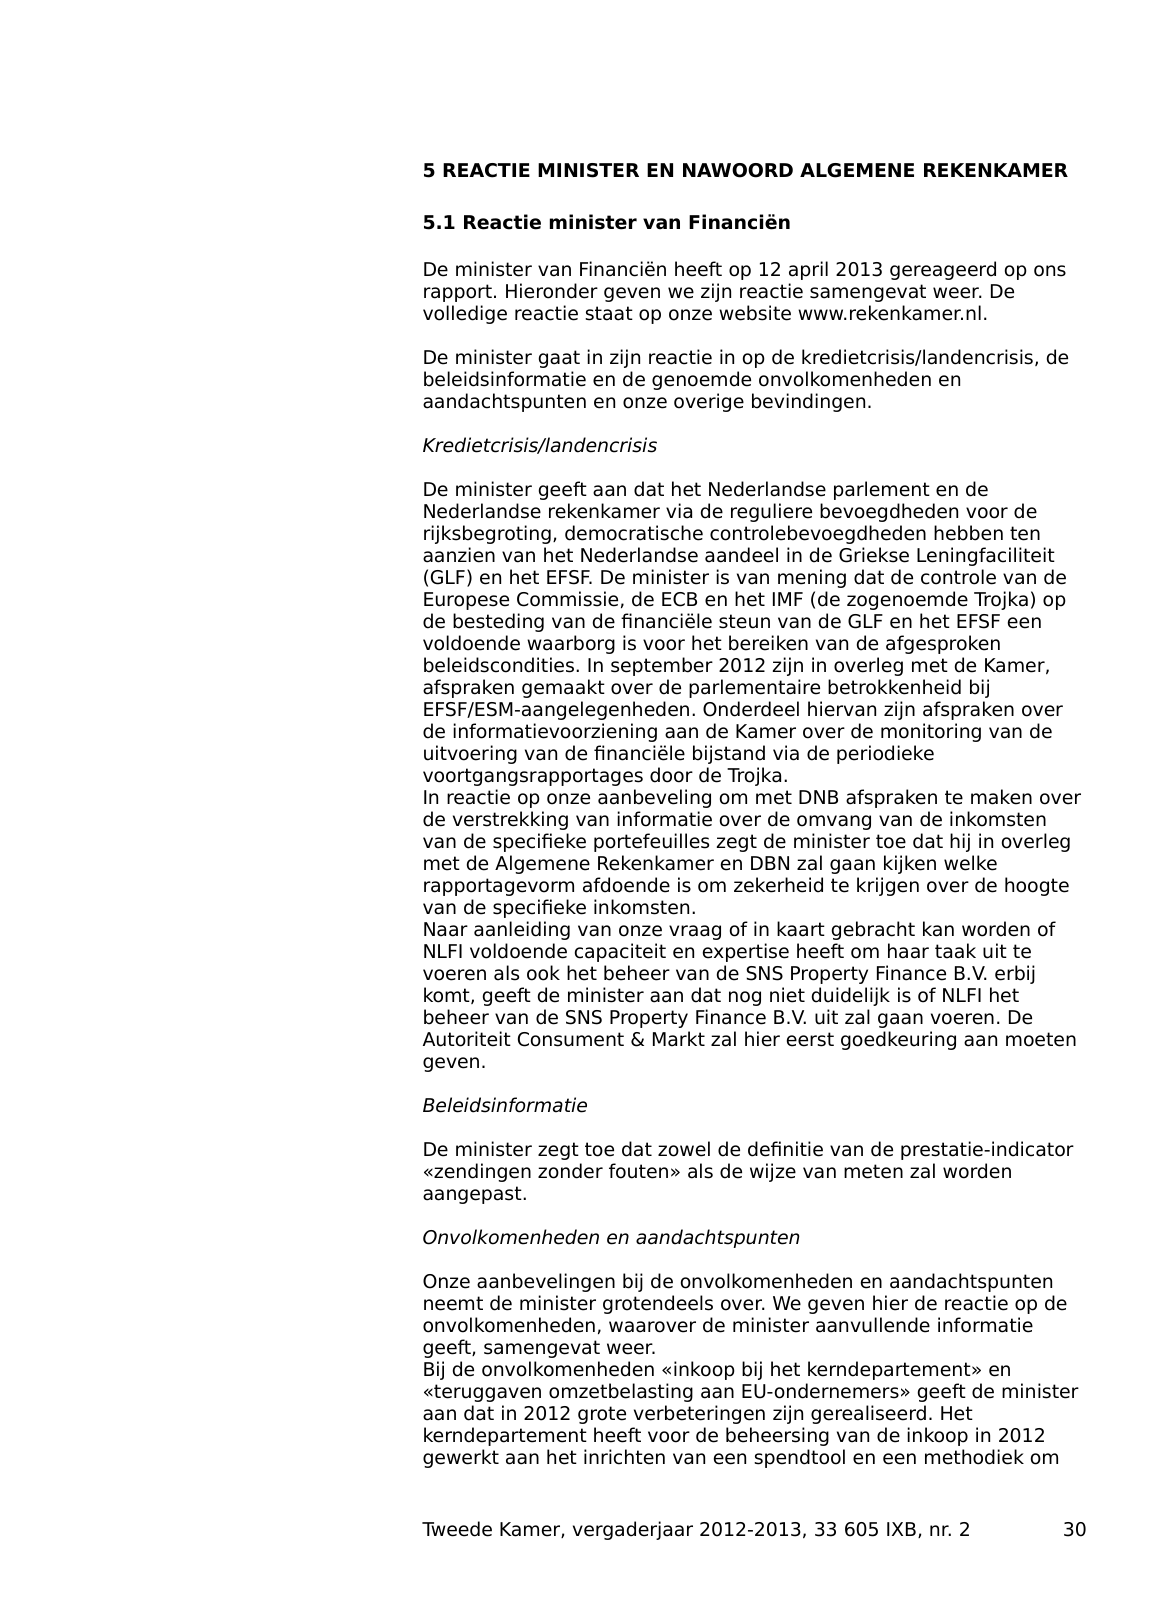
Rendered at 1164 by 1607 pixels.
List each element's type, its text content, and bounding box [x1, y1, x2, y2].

text Naar aanleiding van onze vraag of in kaart gebracht kan worden of NLFI voldoende capaciteit en expertise heeft om haar taak uit te voeren als ook het beheer van de SNS Property Finance B.V. erbij komt, geeft de minister aan dat nog niet duidelijk is of NLFI het beheer van de SNS Property Finance B.V. uit zal gaan voeren. De Autoriteit Consument & Markt zal hier eerst goedkeuring aan moeten geven. [422, 919, 1087, 1073]
subtitle Onvolkomenheden en aandachtspunten [422, 1227, 1087, 1249]
subtitle 5.1 Reactie minister van Financiën [422, 212, 1087, 234]
text De minister geeft aan dat het Nederlandse parlement en de Nederlandse rekenkamer via de reguliere bevoegdheden voor de rijksbegroting, democratische controlebevoegdheden hebben ten aanzien van het Nederlandse aandeel in de Griekse Leningfaciliteit (GLF) en het EFSF. De minister is van mening dat de controle van de Europese Commissie, de ECB en het IMF (de zogenoemde Trojka) op de besteding van de financiële steun van de GLF en het EFSF een voldoende waarborg is voor het bereiken van de afgesproken beleidscondities. In september 2012 zijn in overleg met de Kamer, afspraken gemaakt over de parlementaire betrokkenheid bij EFSF/ESM-aangelegenheden. Onderdeel hiervan zijn afspraken over de informatievoorziening aan de Kamer over de monitoring van de uitvoering van de financiële bijstand via de periodieke voortgangsrapportages door de Trojka. [422, 479, 1087, 787]
text Bij de onvolkomenheden «inkoop bij het kerndepartement» en «teruggaven omzetbelasting aan EU-ondernemers» geeft de minister aan dat in 2012 grote verbeteringen zijn gerealiseerd. Het kerndepartement heeft voor de beheersing van de inkoop in 2012 gewerkt aan het inrichten van een spendtool en een methodiek om [422, 1359, 1087, 1469]
text De minister gaat in zijn reactie in op de kredietcrisis/landencrisis, de beleidsinformatie en de genoemde onvolkomenheden en aandachtspunten en onze overige bevindingen. [422, 347, 1087, 413]
text De minister zegt toe dat zowel de definitie van de prestatie-indicator «zendingen zonder fouten» als de wijze van meten zal worden aangepast. [422, 1139, 1087, 1205]
text Onze aanbevelingen bij de onvolkomenheden en aandachtspunten neemt de minister grotendeels over. We geven hier de reactie op de onvolkomenheden, waarover de minister aanvullende informatie geeft, samengevat weer. [422, 1271, 1087, 1359]
subtitle Beleidsinformatie [422, 1095, 1087, 1117]
text De minister van Financiën heeft op 12 april 2013 gereageerd op ons rapport. Hieronder geven we zijn reactie samengevat weer. De volledige reactie staat op onze website www.rekenkamer.nl. [422, 259, 1087, 325]
subtitle 5 REACTIE MINISTER EN NAWOORD ALGEMENE REKENKAMER [422, 160, 1087, 182]
text In reactie op onze aanbeveling om met DNB afspraken te maken over de verstrekking van informatie over de omvang van de inkomsten van de specifieke portefeuilles zegt de minister toe dat hij in overleg met de Algemene Rekenkamer en DBN zal gaan kijken welke rapportagevorm afdoende is om zekerheid te krijgen over de hoogte van de specifieke inkomsten. [422, 787, 1087, 919]
subtitle Kredietcrisis/landencrisis [422, 435, 1087, 457]
